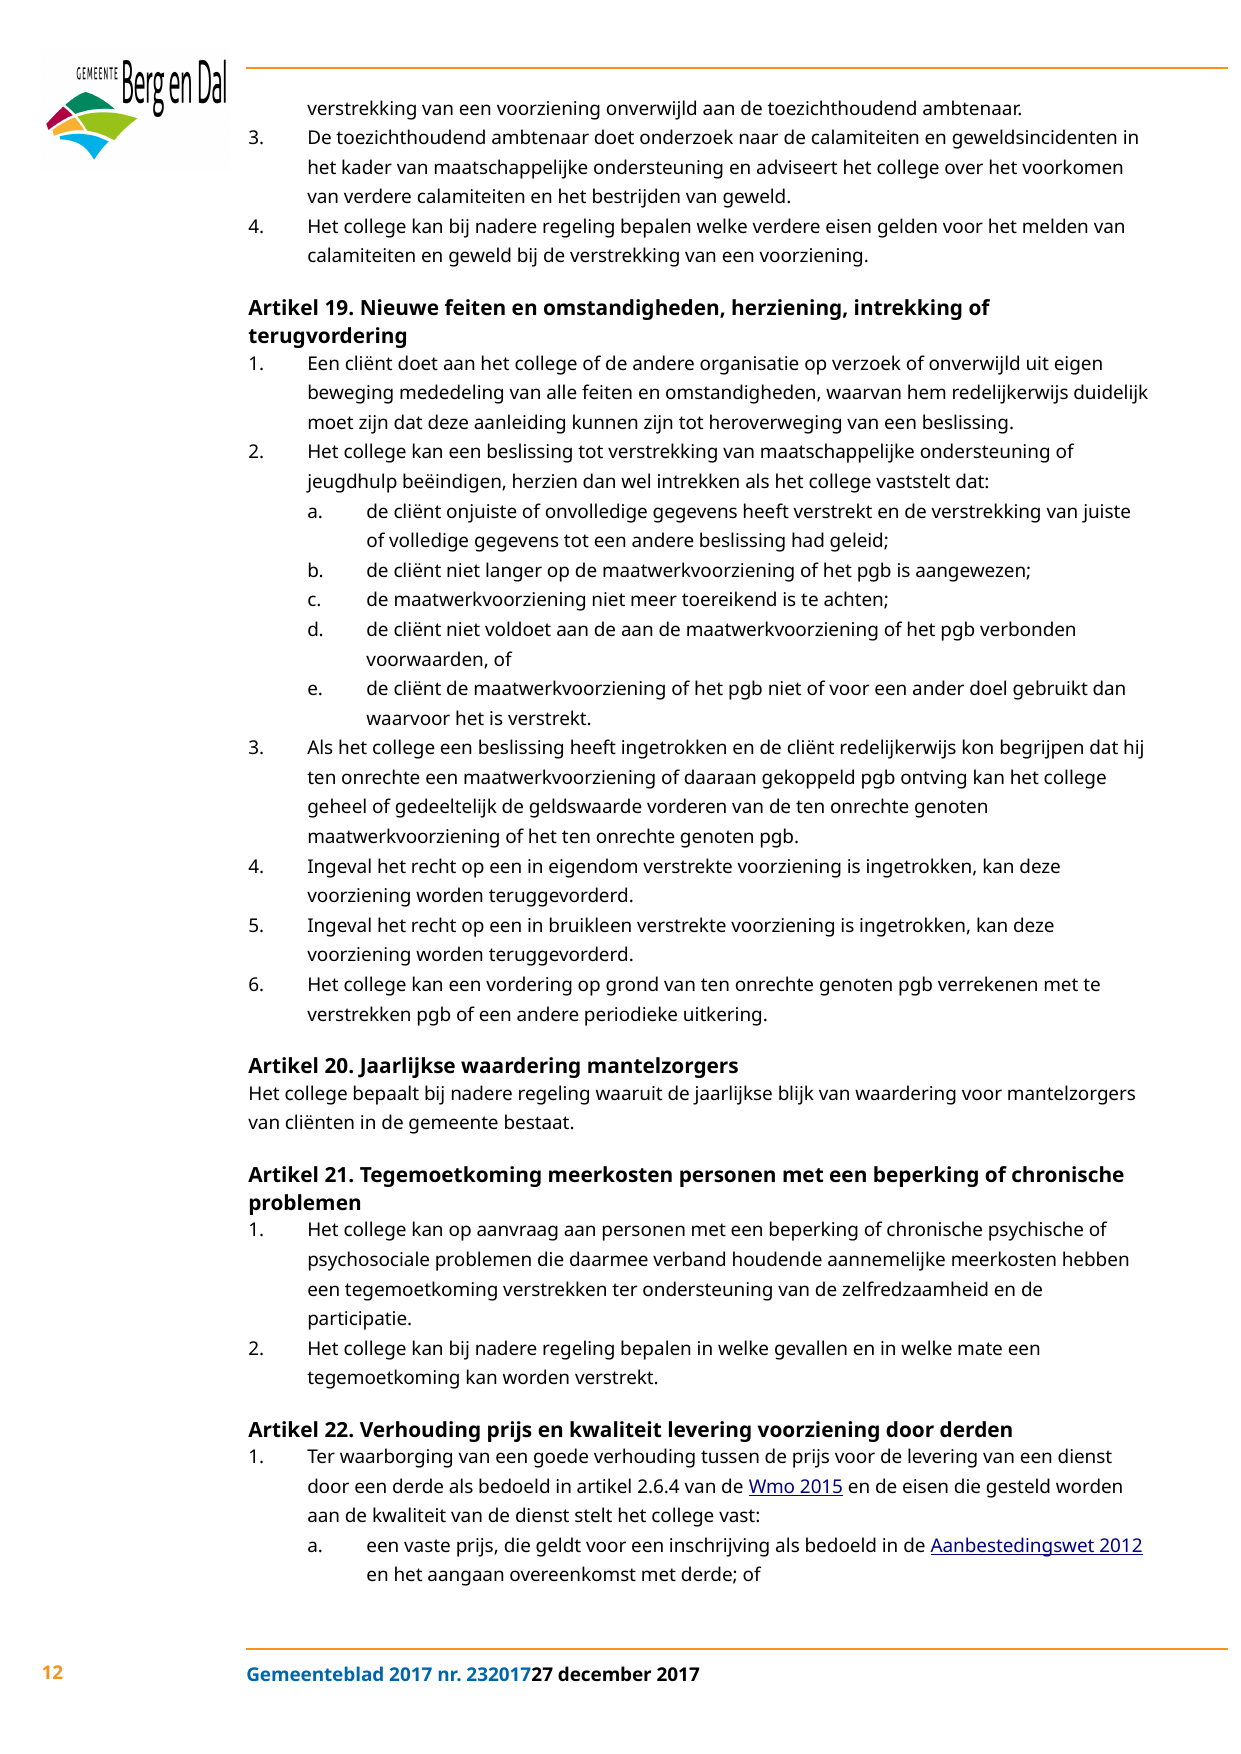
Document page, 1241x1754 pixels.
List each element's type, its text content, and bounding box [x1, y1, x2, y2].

list Het college kan een vordering op grond van ten onrechte genoten pgb verrekenen met te verstrekken pgb of een andere periodieke uitkering. [248, 971, 1152, 1027]
list de maatwerkvoorziening niet meer toereikend is te achten; [307, 587, 1152, 612]
list de cliënt niet langer op de maatwerkvoorziening of het pgb is aangewezen; [307, 557, 1152, 583]
picture [41, 47, 231, 172]
list Als het college een beslissing heeft ingetrokken en de cliënt redelijkerwijs kon begrijpen dat hij ten onrechte een maatwerkvoorziening of daaraan gekoppeld pgb ontving kan het college geheel of gedeeltelijk de geldswaarde vorderen van de ten onrechte genoten maatwerkvoorziening of het ten onrechte genoten pgb. [248, 734, 1152, 849]
list de cliënt niet voldoet aan de aan de maatwerkvoorziening of het pgb verbonden voorwaarden, of [307, 616, 1152, 672]
list Het college kan op aanvraag aan personen met een beperking of chronische psychische of psychosociale problemen die daarmee verband houdende aannemelijke meerkosten hebben een tegemoetkoming verstrekken ter ondersteuning van de zelfredzaamheid en de participatie. [248, 1217, 1152, 1331]
list Een cliënt doet aan het college of de andere organisatie op verzoek of onverwijld uit eigen beweging mededeling van alle feiten en omstandigheden, waarvan hem redelijkerwijs duidelijk moet zijn dat deze aanleiding kunnen zijn tot heroverweging van een beslissing. [248, 350, 1152, 435]
list verstrekking van een voorziening onverwijld aan de toezichthoudend ambtenaar. [248, 95, 1152, 121]
text Artikel 21. Tegemoetkoming meerkosten personen met een beperking of chronische problemen [248, 1160, 1152, 1217]
text Artikel 20. Jaarlijkse waardering mantelzorgers [248, 1051, 1152, 1080]
list de cliënt onjuiste of onvolledige gegevens heeft verstrekt en de verstrekking van juiste of volledige gegevens tot een andere beslissing had geleid; [307, 498, 1152, 553]
list Ter waarborging van een goede verhouding tussen de prijs voor de levering van een dienst door een derde als bedoeld in artikel 2.6.4 van de Wmo 2015 en de eisen die gesteld worden aan de kwaliteit van de dienst stelt het college vast: [248, 1443, 1152, 1528]
text Artikel 22. Verhouding prijs en kwaliteit levering voorziening door derden [248, 1415, 1152, 1443]
text Artikel 19. Nieuwe feiten en omstandigheden, herziening, intrekking of terugvordering [248, 293, 1152, 350]
list De toezichthoudend ambtenaar doet onderzoek naar de calamiteiten en geweldsincidenten in het kader van maatschappelijke ondersteuning en adviseert het college over het voorkomen van verdere calamiteiten en het bestrijden van geweld. [248, 124, 1152, 209]
list Het college kan een beslissing tot verstrekking van maatschappelijke ondersteuning of jeugdhulp beëindigen, herzien dan wel intrekken als het college vaststelt dat: [248, 439, 1152, 494]
list een vaste prijs, die geldt voor een inschrijving als bedoeld in de Aanbestedingswet 2012 en het aangaan overeenkomst met derde; of [307, 1532, 1152, 1587]
list Het college kan bij nadere regeling bepalen welke verdere eisen gelden voor het melden van calamiteiten en geweld bij de verstrekking van een voorziening. [248, 213, 1152, 268]
list Ingeval het recht op een in bruikleen verstrekte voorziening is ingetrokken, kan deze voorziening worden teruggevorderd. [248, 912, 1152, 967]
list Ingeval het recht op een in eigendom verstrekte voorziening is ingetrokken, kan deze voorziening worden teruggevorderd. [248, 853, 1152, 908]
text Het college bepaalt bij nadere regeling waaruit de jaarlijkse blijk van waardering voor mantelzorgers van cliënten in de gemeente bestaat. [248, 1080, 1152, 1135]
list Het college kan bij nadere regeling bepalen in welke gevallen en in welke mate een tegemoetkoming kan worden verstrekt. [248, 1335, 1152, 1390]
list de cliënt de maatwerkvoorziening of het pgb niet of voor een ander doel gebruikt dan waarvoor het is verstrekt. [307, 675, 1152, 731]
